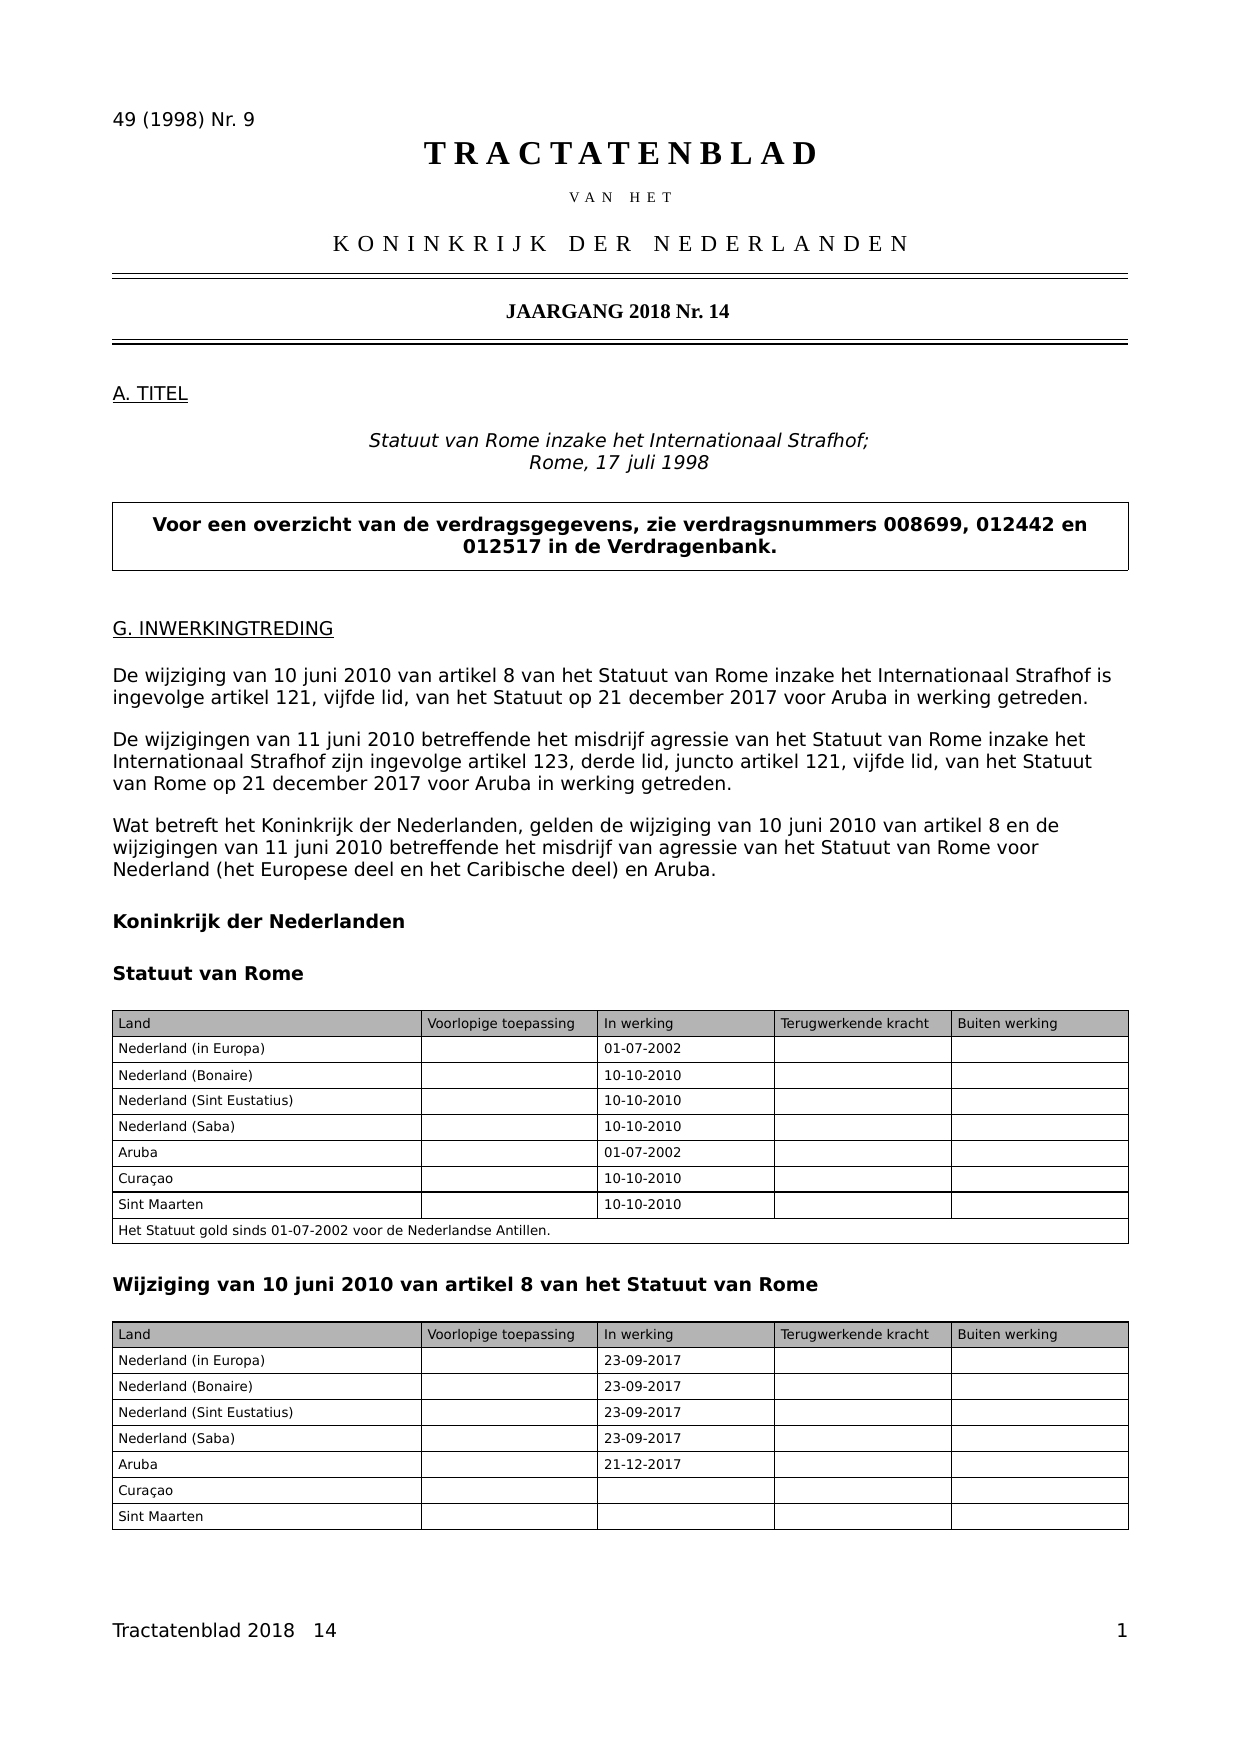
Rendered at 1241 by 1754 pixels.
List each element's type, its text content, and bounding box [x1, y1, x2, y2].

table_cell [422, 1193, 597, 1217]
table_cell [775, 1063, 951, 1088]
table_cell [952, 1504, 1128, 1529]
table_cell [422, 1063, 597, 1088]
table_cell Nederland (Bonaire) [113, 1374, 421, 1399]
table_cell [952, 1089, 1128, 1114]
table_header Terugwerkende kracht [775, 1011, 951, 1036]
table_header Voorlopige toepassing [422, 1011, 597, 1036]
text TRACTATENBLAD [112, 133, 1128, 172]
table_cell Nederland (Sint Eustatius) [113, 1089, 421, 1114]
table_cell [952, 1400, 1128, 1425]
table_cell 10-10-2010 [598, 1063, 774, 1088]
text 49 (1998) Nr. 9 [112, 109, 1128, 131]
table_cell Curaçao [113, 1167, 421, 1191]
table_cell Nederland (in Europa) [113, 1037, 421, 1062]
table_cell 23-09-2017 [598, 1426, 774, 1451]
text JAARGANG 2018 Nr. 14 [112, 299, 1128, 323]
table_cell [775, 1426, 951, 1451]
table_cell [775, 1452, 951, 1477]
table_cell [952, 1141, 1128, 1166]
table_cell [952, 1115, 1128, 1139]
text Wat betreft het Koninkrijk der Nederlanden, gelden de wijziging van 10 juni 2010 van artikel 8 en de wijzigingen van 11 juni 2010 betreffende het misdrijf van agressie van het Statuut van Rome voor Nederland (het Europese deel en het Caribische deel) en Aruba. [112, 815, 1128, 881]
table_cell [775, 1037, 951, 1062]
table_cell 23-09-2017 [598, 1348, 774, 1373]
table_cell Nederland (Saba) [113, 1426, 421, 1451]
subtitle G. INWERKINGTREDING [112, 618, 1128, 640]
table_cell Nederland (Bonaire) [113, 1063, 421, 1088]
table_cell [422, 1504, 597, 1529]
table_cell [422, 1374, 597, 1399]
subtitle Koninkrijk der Nederlanden [112, 911, 1128, 933]
text VAN HET [112, 189, 1128, 206]
table_header Buiten werking [952, 1323, 1128, 1347]
table_cell Het Statuut gold sinds 01-07-2002 voor de Nederlandse Antillen. [113, 1219, 1128, 1243]
table_cell 10-10-2010 [598, 1193, 774, 1217]
table_cell [775, 1167, 951, 1191]
table_cell [775, 1400, 951, 1425]
subtitle Statuut van Rome [112, 963, 1128, 985]
table_cell [775, 1193, 951, 1217]
table_cell [422, 1400, 597, 1425]
table_cell [952, 1063, 1128, 1088]
table_cell [952, 1452, 1128, 1477]
subtitle A. TITEL [112, 383, 1128, 405]
table_cell [422, 1478, 597, 1503]
text De wijzigingen van 11 juni 2010 betreffende het misdrijf agressie van het Statuut van Rome inzake het Internationaal Strafhof zijn ingevolge artikel 123, derde lid, juncto artikel 121, vijfde lid, van het Statuut van Rome op 21 december 2017 voor Aruba in werking getreden. [112, 729, 1128, 795]
table_cell [952, 1193, 1128, 1217]
table_cell Sint Maarten [113, 1504, 421, 1529]
table_cell [422, 1037, 597, 1062]
table_cell [775, 1115, 951, 1139]
table_cell [775, 1348, 951, 1373]
table_cell [422, 1141, 597, 1166]
table_cell [775, 1374, 951, 1399]
table_cell [952, 1037, 1128, 1062]
table_cell [422, 1426, 597, 1451]
table_cell Nederland (in Europa) [113, 1348, 421, 1373]
text De wijziging van 10 juni 2010 van artikel 8 van het Statuut van Rome inzake het Internationaal Strafhof is ingevolge artikel 121, vijfde lid, van het Statuut op 21 december 2017 voor Aruba in werking getreden. [112, 665, 1128, 709]
table_cell [952, 1348, 1128, 1373]
table_cell 01-07-2002 [598, 1037, 774, 1062]
table_header Buiten werking [952, 1011, 1128, 1036]
subtitle Wijziging van 10 juni 2010 van artikel 8 van het Statuut van Rome [112, 1274, 1128, 1296]
table_header In werking [598, 1011, 774, 1036]
table_cell Nederland (Sint Eustatius) [113, 1400, 421, 1425]
table_cell Nederland (Saba) [113, 1115, 421, 1139]
table_cell [422, 1115, 597, 1139]
table_header Terugwerkende kracht [775, 1323, 951, 1347]
table_cell 23-09-2017 [598, 1374, 774, 1399]
table_cell Aruba [113, 1141, 421, 1166]
table_cell [598, 1478, 774, 1503]
table_cell [775, 1089, 951, 1114]
table_cell [952, 1426, 1128, 1451]
table_cell 21-12-2017 [598, 1452, 774, 1477]
table_cell Curaçao [113, 1478, 421, 1503]
table_cell 10-10-2010 [598, 1089, 774, 1114]
text KONINKRIJK DER NEDERLANDEN [112, 229, 1128, 256]
table_header Land [113, 1011, 421, 1036]
table_cell 01-07-2002 [598, 1141, 774, 1166]
table_cell Aruba [113, 1452, 421, 1477]
table_cell 10-10-2010 [598, 1115, 774, 1139]
table_header Voorlopige toepassing [422, 1323, 597, 1347]
table_cell 10-10-2010 [598, 1167, 774, 1191]
table_cell [952, 1167, 1128, 1191]
table_cell [775, 1141, 951, 1166]
table_header In werking [598, 1323, 774, 1347]
table_cell [422, 1452, 597, 1477]
text Statuut van Rome inzake het Internationaal Strafhof; [112, 430, 1128, 452]
table_cell [598, 1504, 774, 1529]
table_cell [775, 1478, 951, 1503]
table_cell 23-09-2017 [598, 1400, 774, 1425]
table_cell [952, 1478, 1128, 1503]
table_cell Sint Maarten [113, 1193, 421, 1217]
table_cell [422, 1348, 597, 1373]
table_cell [775, 1504, 951, 1529]
table_cell [422, 1089, 597, 1114]
table_cell [952, 1374, 1128, 1399]
text Rome, 17 juli 1998 [112, 452, 1128, 474]
table_header Land [113, 1323, 421, 1347]
table_cell [422, 1167, 597, 1191]
